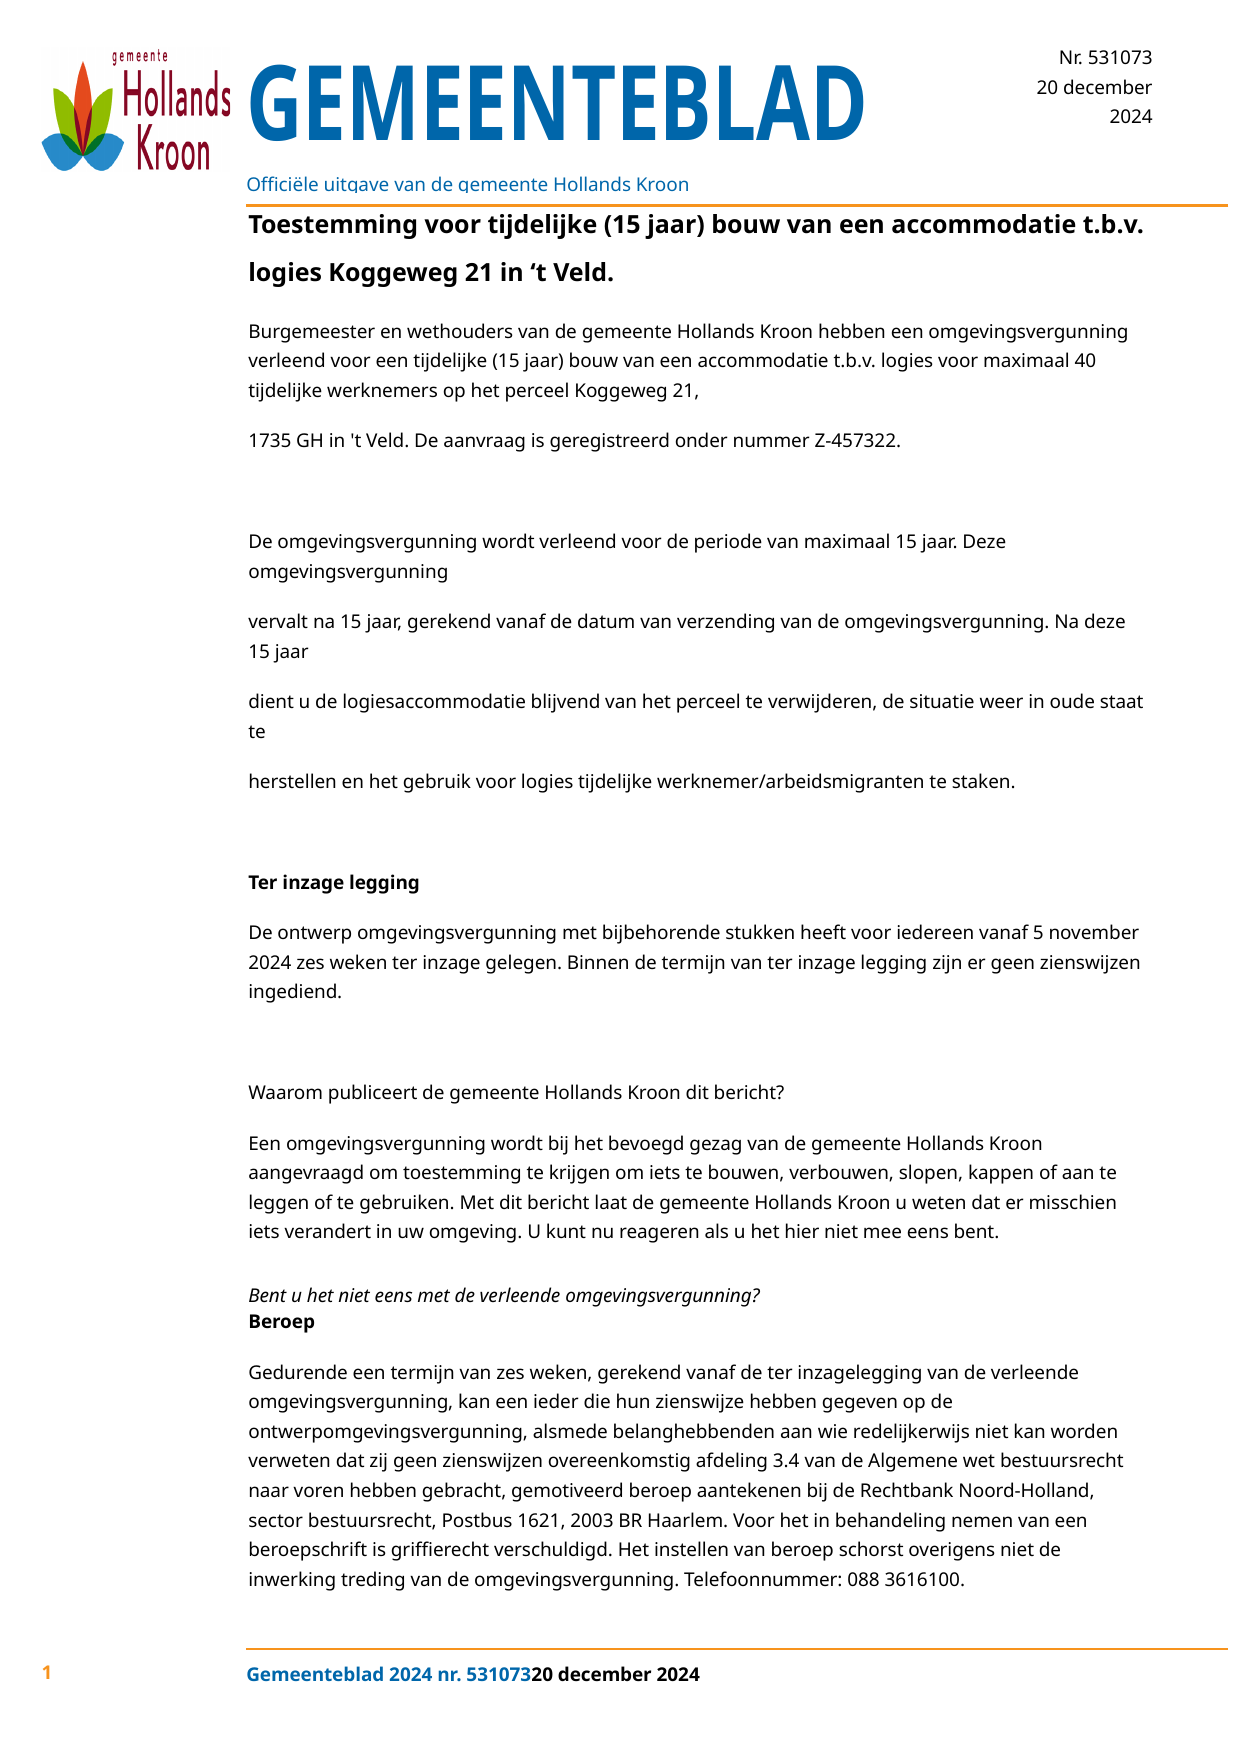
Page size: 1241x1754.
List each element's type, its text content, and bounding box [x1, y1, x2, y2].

text De ontwerp omgevingsvergunning met bijbehorende stukken heeft voor iedereen vanaf 5 november 2024 zes weken ter inzage gelegen. Binnen de termijn van ter inzage legging zijn er geen zienswijzen ingediend. [248, 919, 1152, 1004]
picture [41, 47, 231, 172]
text Bent u het niet eens met de verleende omgevingsvergunning? [248, 1283, 1152, 1308]
text Toestemming voor tijdelijke (15 jaar) bouw van een accommodatie t.b.v. logies Koggeweg 21 in ‘t Veld. [248, 207, 1152, 288]
text Burgemeester en wethouders van de gemeente Hollands Kroon hebben een omgevingsvergunning verleend voor een tijdelijke (15 jaar) bouw van een accommodatie t.b.v. logies voor maximaal 40 tijdelijke werknemers op het perceel Koggeweg 21, [248, 318, 1152, 403]
text herstellen en het gebruik voor logies tijdelijke werknemer/arbeidsmigranten te staken. [248, 768, 1152, 794]
text dient u de logiesaccommodatie blijvend van het perceel te verwijderen, de situatie weer in oude staat te [248, 688, 1152, 744]
text Waarom publiceert de gemeente Hollands Kroon dit bericht? [248, 1079, 1152, 1105]
text vervalt na 15 jaar, gerekend vanaf de datum van verzending van de omgevingsvergunning. Na deze 15 jaar [248, 608, 1152, 664]
text Een omgevingsvergunning wordt bij het bevoegd gezag van de gemeente Hollands Kroon aangevraagd om toestemming te krijgen om iets te bouwen, verbouwen, slopen, kappen of aan te leggen of te gebruiken. Met dit bericht laat de gemeente Hollands Kroon u weten dat er misschien iets verandert in uw omgeving. U kunt nu reageren als u het hier niet mee eens bent. [248, 1130, 1152, 1244]
text Beroep [248, 1308, 1152, 1334]
text 1735 GH in 't Veld. De aanvraag is geregistreerd onder nummer Z-457322. [248, 427, 1152, 453]
text De omgevingsvergunning wordt verleend voor de periode van maximaal 15 jaar. Deze omgevingsvergunning [248, 528, 1152, 584]
text Ter inzage legging [248, 869, 1152, 895]
text Gedurende een termijn van zes weken, gerekend vanaf de ter inzagelegging van de verleende omgevingsvergunning, kan een ieder die hun zienswijze hebben gegeven op de ontwerpomgevingsvergunning, alsmede belanghebbenden aan wie redelijkerwijs niet kan worden verweten dat zij geen zienswijzen overeenkomstig afdeling 3.4 van de Algemene wet bestuursrecht naar voren hebben gebracht, gemotiveerd beroep aantekenen bij de Rechtbank Noord-Holland, sector bestuursrecht, Postbus 1621, 2003 BR Haarlem. Voor het in behandeling nemen van een beroepschrift is griffierecht verschuldigd. Het instellen van beroep schorst overigens niet de inwerking treding van de omgevingsvergunning. Telefoonnummer: 088 3616100. [248, 1359, 1152, 1592]
